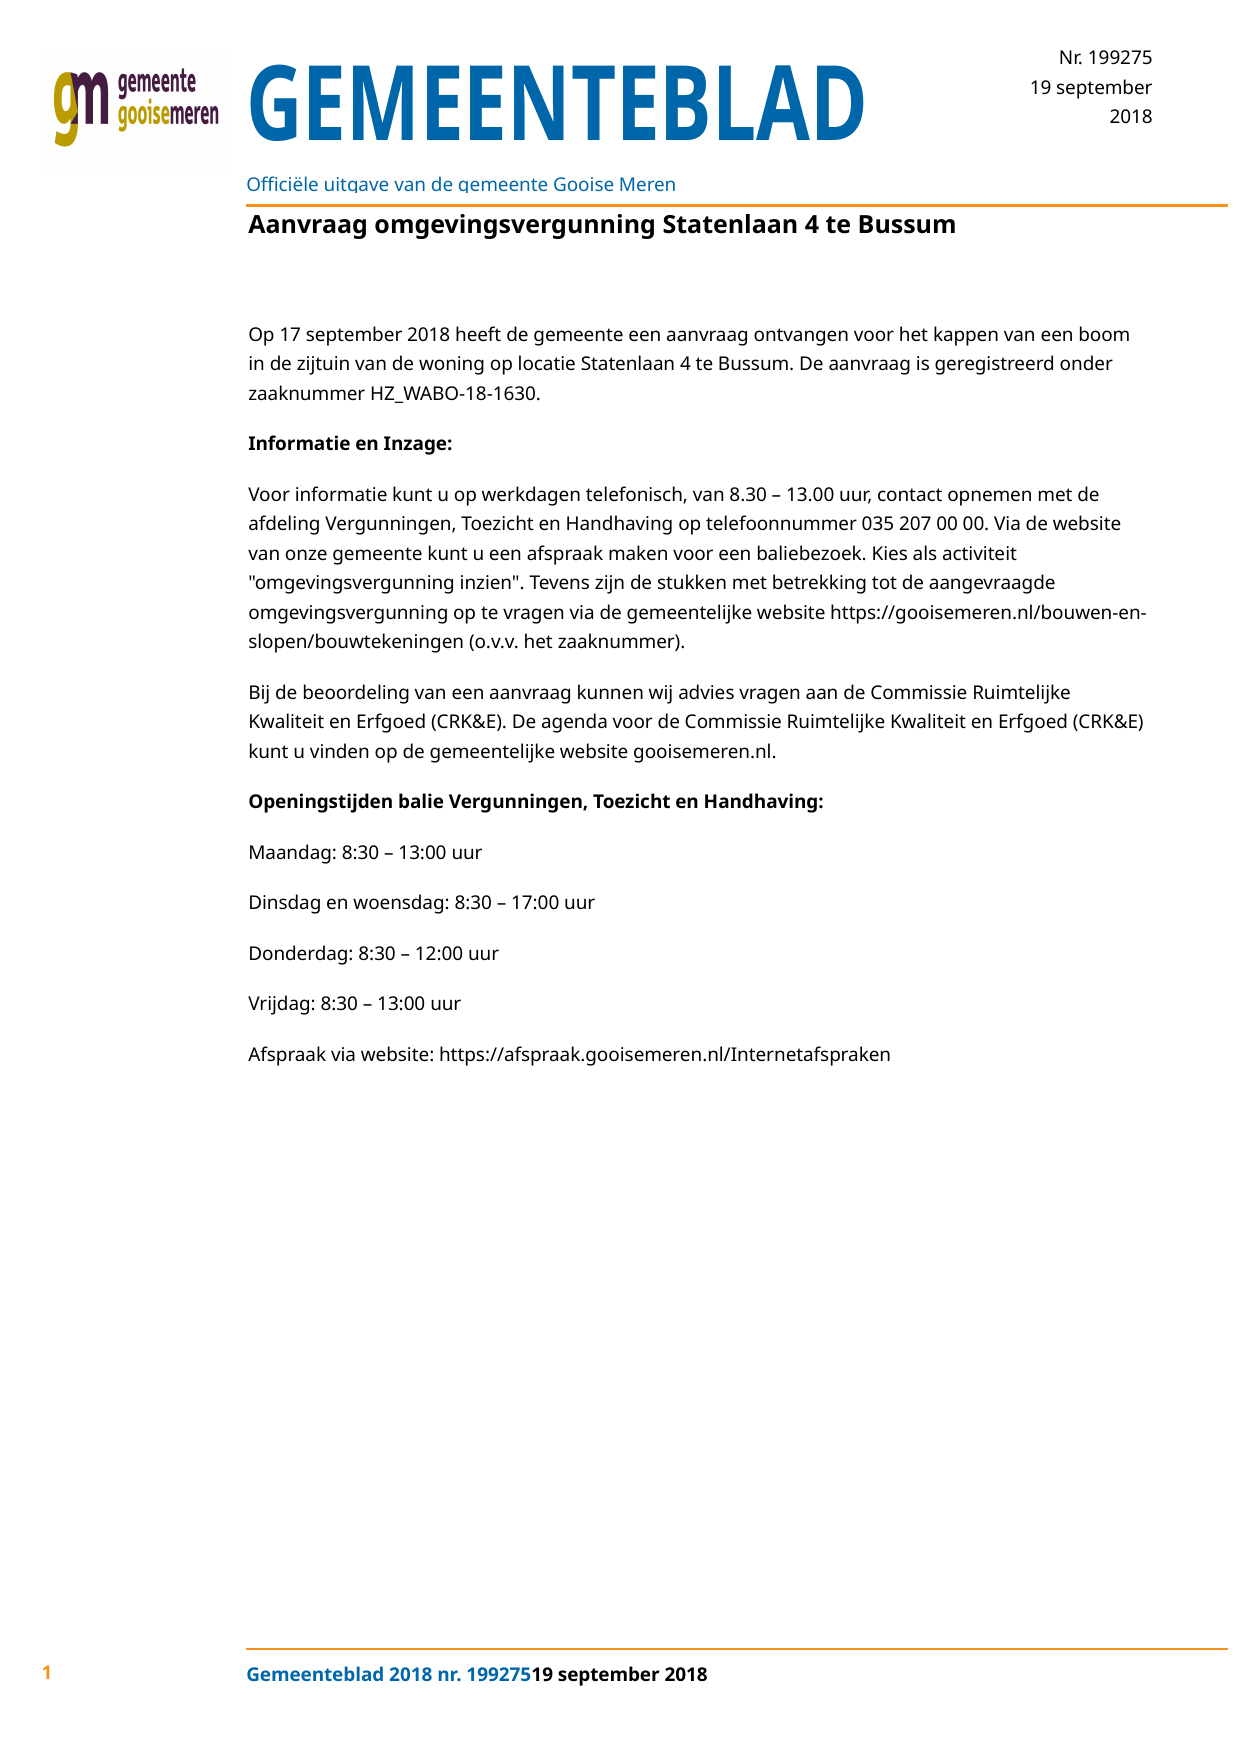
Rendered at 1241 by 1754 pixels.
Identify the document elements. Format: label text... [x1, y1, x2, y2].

text Aanvraag omgevingsvergunning Statenlaan 4 te Bussum [248, 207, 1152, 241]
text Openingstijden balie Vergunningen, Toezicht en Handhaving: [248, 789, 1152, 814]
text Dinsdag en woensdag: 8:30 – 17:00 uur [248, 889, 1152, 915]
text Voor informatie kunt u op werkdagen telefonisch, van 8.30 – 13.00 uur, contact opnemen met de afdeling Vergunningen, Toezicht en Handhaving op telefoonnummer 035 207 00 00. Via de website van onze gemeente kunt u een afspraak maken voor een baliebezoek. Kies als activiteit "omgevingsvergunning inzien". Tevens zijn de stukken met betrekking tot de aangevraagde omgevingsvergunning op te vragen via de gemeentelijke website https://gooisemeren.nl/bouwen-en-slopen/bouwtekeningen (o.v.v. het zaaknummer). [248, 481, 1152, 654]
text Bij de beoordeling van een aanvraag kunnen wij advies vragen aan de Commissie Ruimtelijke Kwaliteit en Erfgoed (CRK&E). De agenda voor de Commissie Ruimtelijke Kwaliteit en Erfgoed (CRK&E) kunt u vinden op de gemeentelijke website gooisemeren.nl. [248, 679, 1152, 764]
text Afspraak via website: https://afspraak.gooisemeren.nl/Internetafspraken [248, 1041, 1152, 1066]
text Donderdag: 8:30 – 12:00 uur [248, 940, 1152, 966]
text Informatie en Inzage: [248, 430, 1152, 456]
picture [41, 47, 231, 172]
text Vrijdag: 8:30 – 13:00 uur [248, 990, 1152, 1016]
text Op 17 september 2018 heeft de gemeente een aanvraag ontvangen voor het kappen van een boom in de zijtuin van de woning op locatie Statenlaan 4 te Bussum. De aanvraag is geregistreerd onder zaaknummer HZ_WABO-18-1630. [248, 321, 1152, 406]
text Maandag: 8:30 – 13:00 uur [248, 839, 1152, 865]
